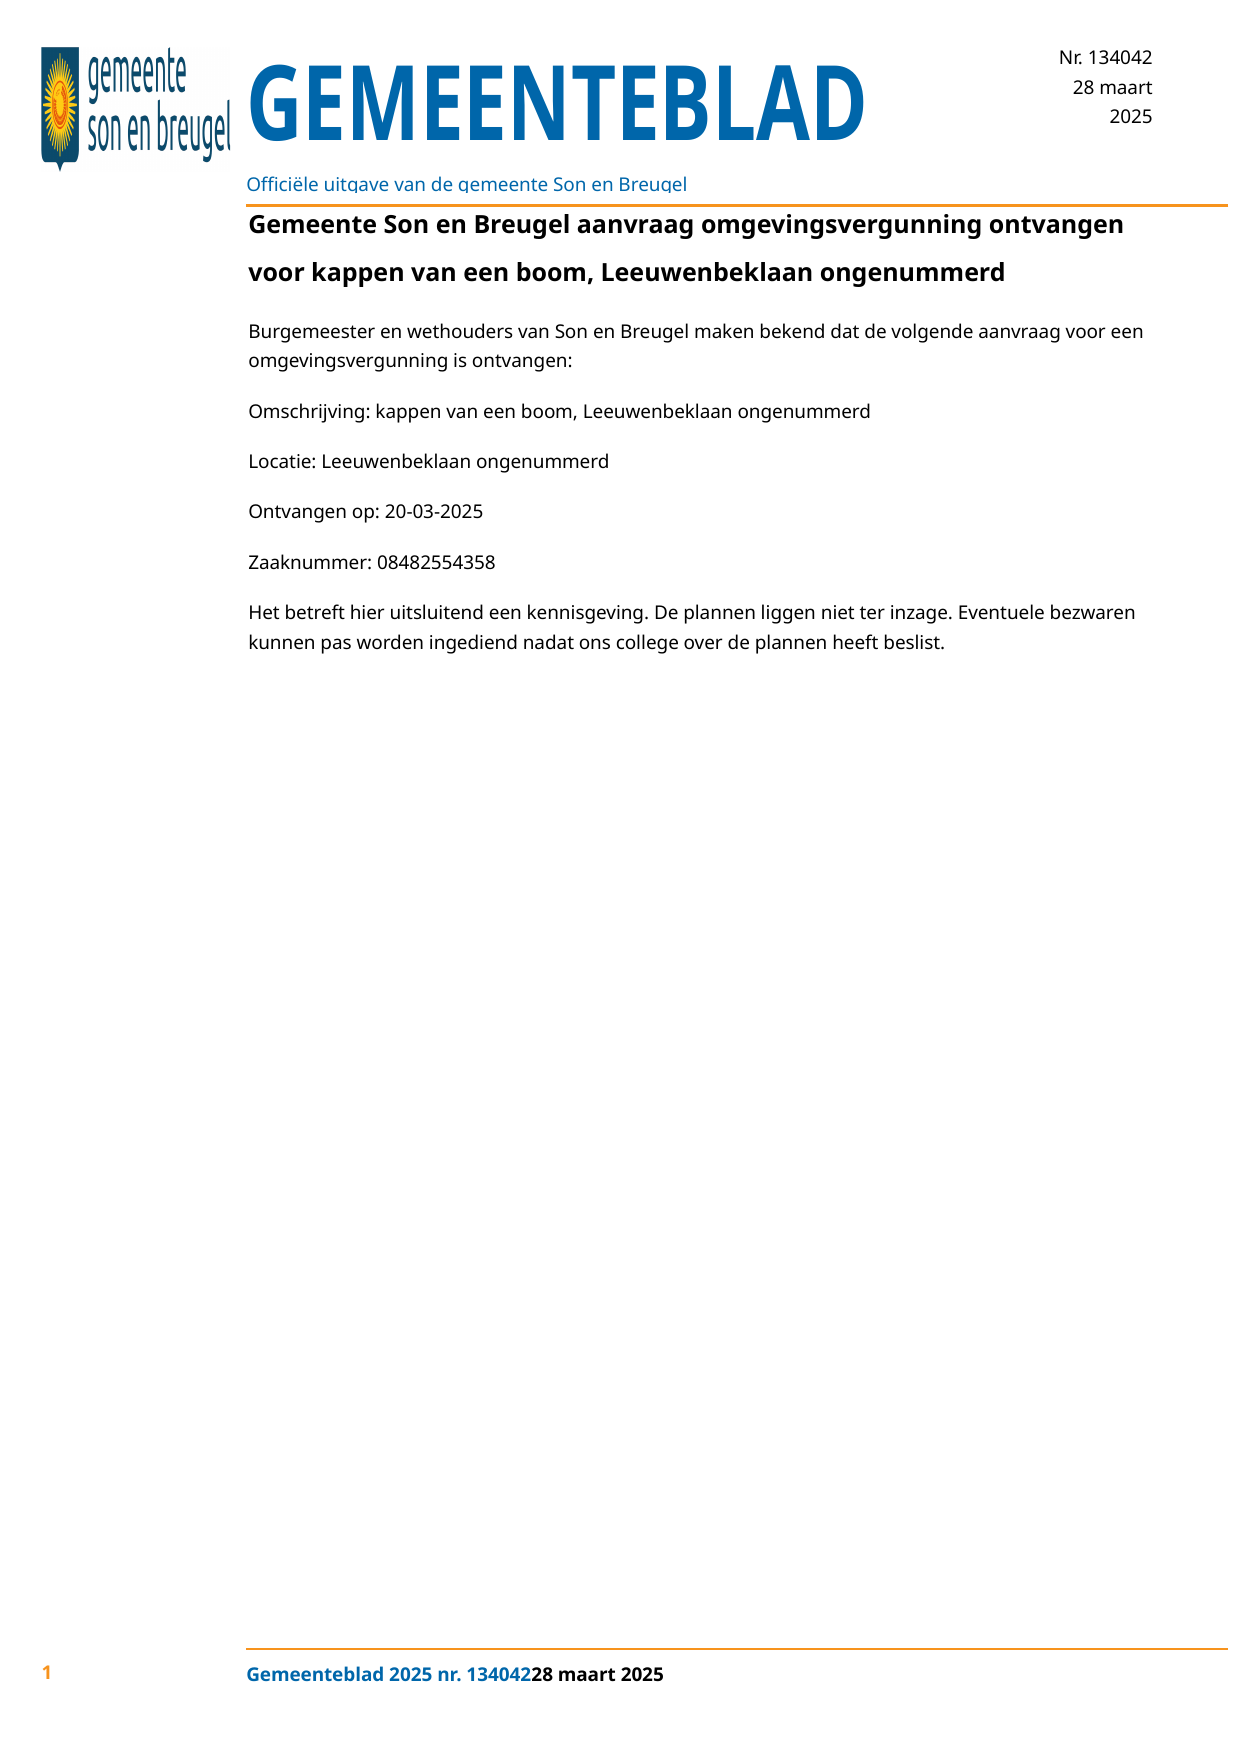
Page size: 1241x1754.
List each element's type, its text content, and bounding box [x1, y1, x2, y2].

text Gemeente Son en Breugel aanvraag omgevingsvergunning ontvangen voor kappen van een boom, Leeuwenbeklaan ongenummerd [248, 207, 1152, 288]
text Zaaknummer: 08482554358 [248, 549, 1152, 575]
picture [41, 47, 231, 172]
text Het betreft hier uitsluitend een kennisgeving. De plannen liggen niet ter inzage. Eventuele bezwaren kunnen pas worden ingediend nadat ons college over de plannen heeft beslist. [248, 599, 1152, 655]
text Locatie: Leeuwenbeklaan ongenummerd [248, 448, 1152, 474]
text Ontvangen op: 20-03-2025 [248, 499, 1152, 524]
text Omschrijving: kappen van een boom, Leeuwenbeklaan ongenummerd [248, 398, 1152, 424]
text Burgemeester en wethouders van Son en Breugel maken bekend dat de volgende aanvraag voor een omgevingsvergunning is ontvangen: [248, 318, 1152, 373]
